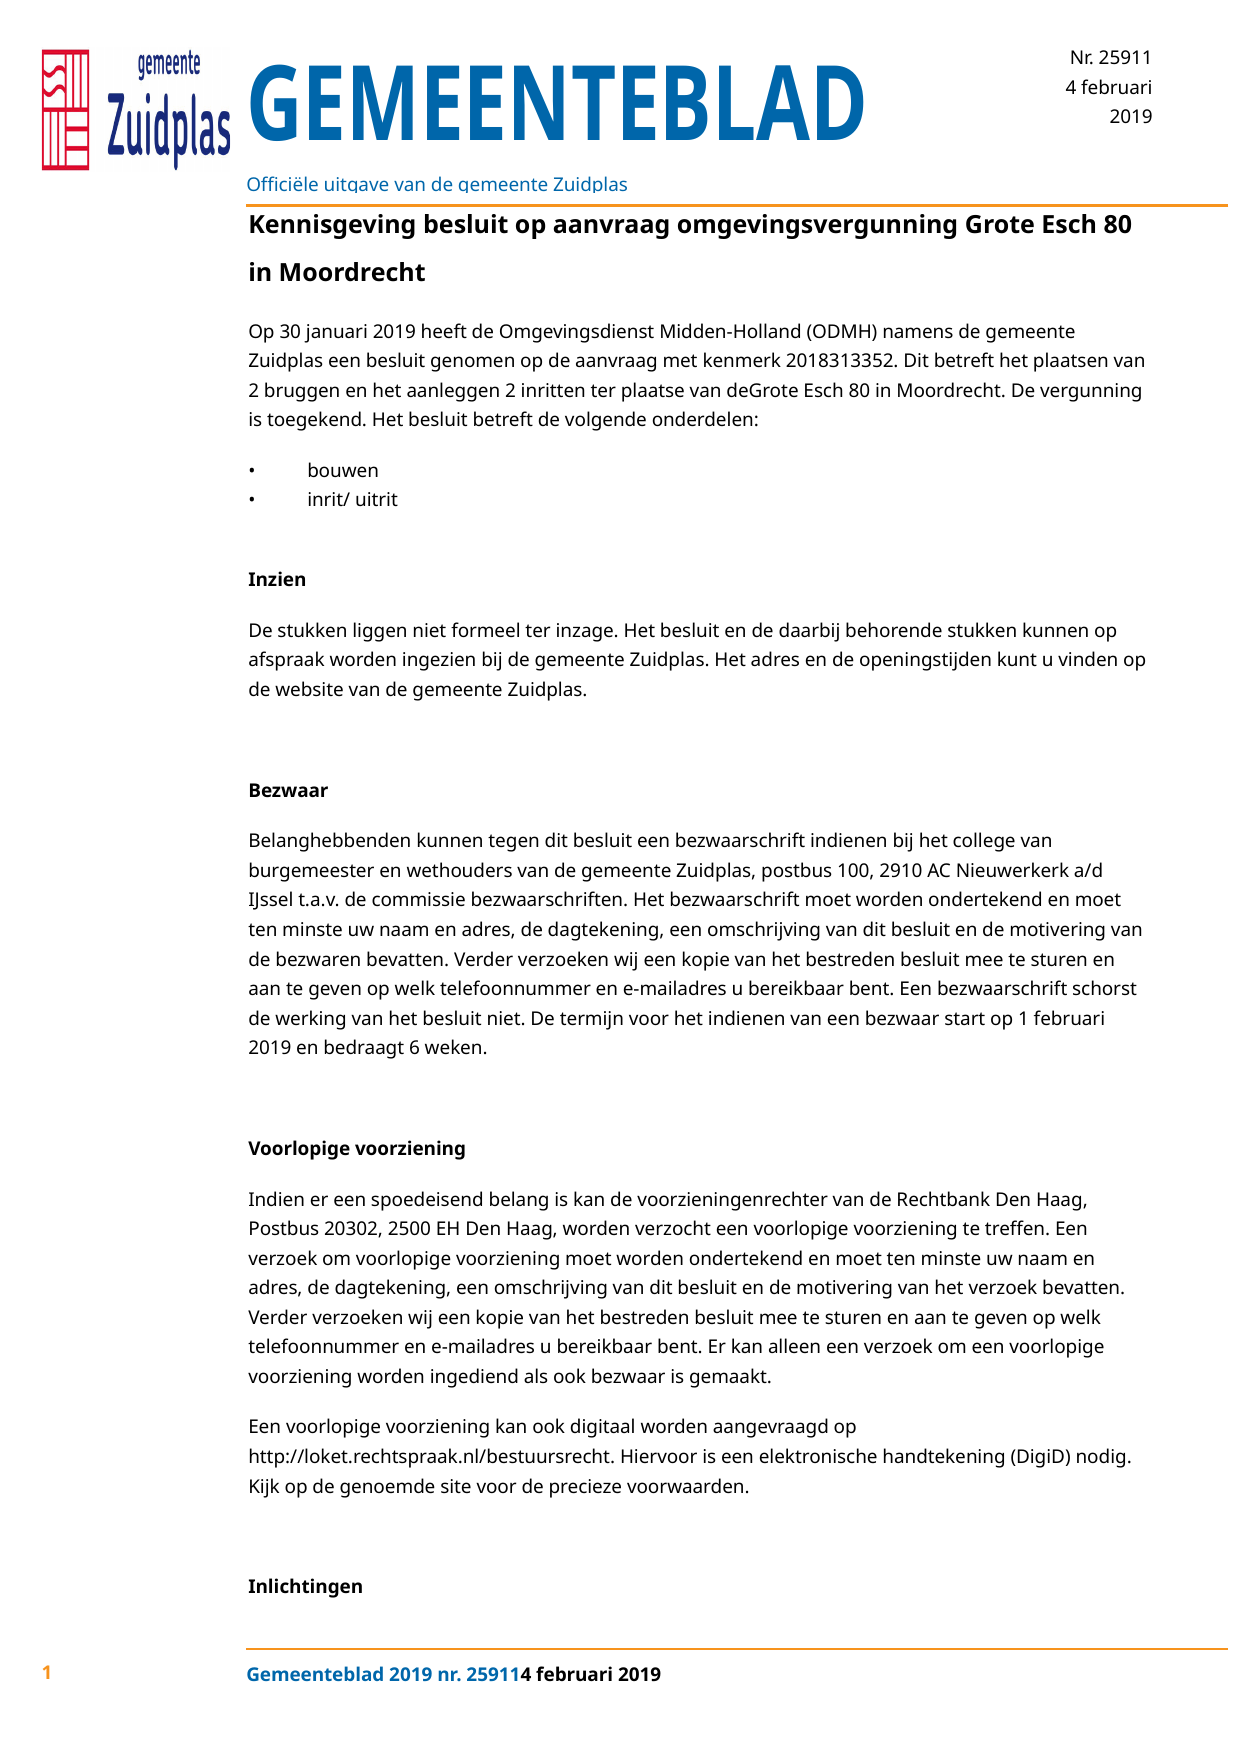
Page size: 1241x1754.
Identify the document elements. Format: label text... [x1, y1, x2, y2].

text Op 30 januari 2019 heeft de Omgevingsdienst Midden-Holland (ODMH) namens de gemeente Zuidplas een besluit genomen op de aanvraag met kenmerk 2018313352. Dit betreft het plaatsen van 2 bruggen en het aanleggen 2 inritten ter plaatse van deGrote Esch 80 in Moordrecht. De vergunning is toegekend. Het besluit betreft de volgende onderdelen: [248, 318, 1152, 432]
list bouwen [248, 457, 1152, 483]
text Inzien [248, 567, 1152, 592]
picture [41, 47, 231, 172]
list inrit/ uitrit [248, 487, 1152, 512]
text Belanghebbenden kunnen tegen dit besluit een bezwaarschrift indienen bij het college van burgemeester en wethouders van de gemeente Zuidplas, postbus 100, 2910 AC Nieuwerkerk a/d IJssel t.a.v. de commissie bezwaarschriften. Het bezwaarschrift moet worden ondertekend en moet ten minste uw naam en adres, de dagtekening, een omschrijving van dit besluit en de motivering van de bezwaren bevatten. Verder verzoeken wij een kopie van het bestreden besluit mee te sturen en aan te geven op welk telefoonnummer en e-mailadres u bereikbaar bent. Een bezwaarschrift schorst de werking van het besluit niet. De termijn voor het indienen van een bezwaar start op 1 februari 2019 en bedraagt 6 weken. [248, 827, 1152, 1060]
text Kennisgeving besluit op aanvraag omgevingsvergunning Grote Esch 80 in Moordrecht [248, 207, 1152, 288]
text Voorlopige voorziening [248, 1135, 1152, 1161]
text Indien er een spoedeisend belang is kan de voorzieningenrechter van de Rechtbank Den Haag, Postbus 20302, 2500 EH Den Haag, worden verzocht een voorlopige voorziening te treffen. Een verzoek om voorlopige voorziening moet worden ondertekend en moet ten minste uw naam en adres, de dagtekening, een omschrijving van dit besluit en de motivering van het verzoek bevatten. Verder verzoeken wij een kopie van het bestreden besluit mee te sturen en aan te geven op welk telefoonnummer en e-mailadres u bereikbaar bent. Er kan alleen een verzoek om een voorlopige voorziening worden ingediend als ook bezwaar is gemaakt. [248, 1186, 1152, 1389]
text Inlichtingen [248, 1574, 1152, 1599]
text Bezwaar [248, 777, 1152, 803]
text Een voorlopige voorziening kan ook digitaal worden aangevraagd op http://loket.rechtspraak.nl/bestuursrecht. Hiervoor is een elektronische handtekening (DigiD) nodig. Kijk op de genoemde site voor de precieze voorwaarden. [248, 1414, 1152, 1499]
text De stukken liggen niet formeel ter inzage. Het besluit en de daarbij behorende stukken kunnen op afspraak worden ingezien bij de gemeente Zuidplas. Het adres en de openingstijden kunt u vinden op de website van de gemeente Zuidplas. [248, 617, 1152, 702]
